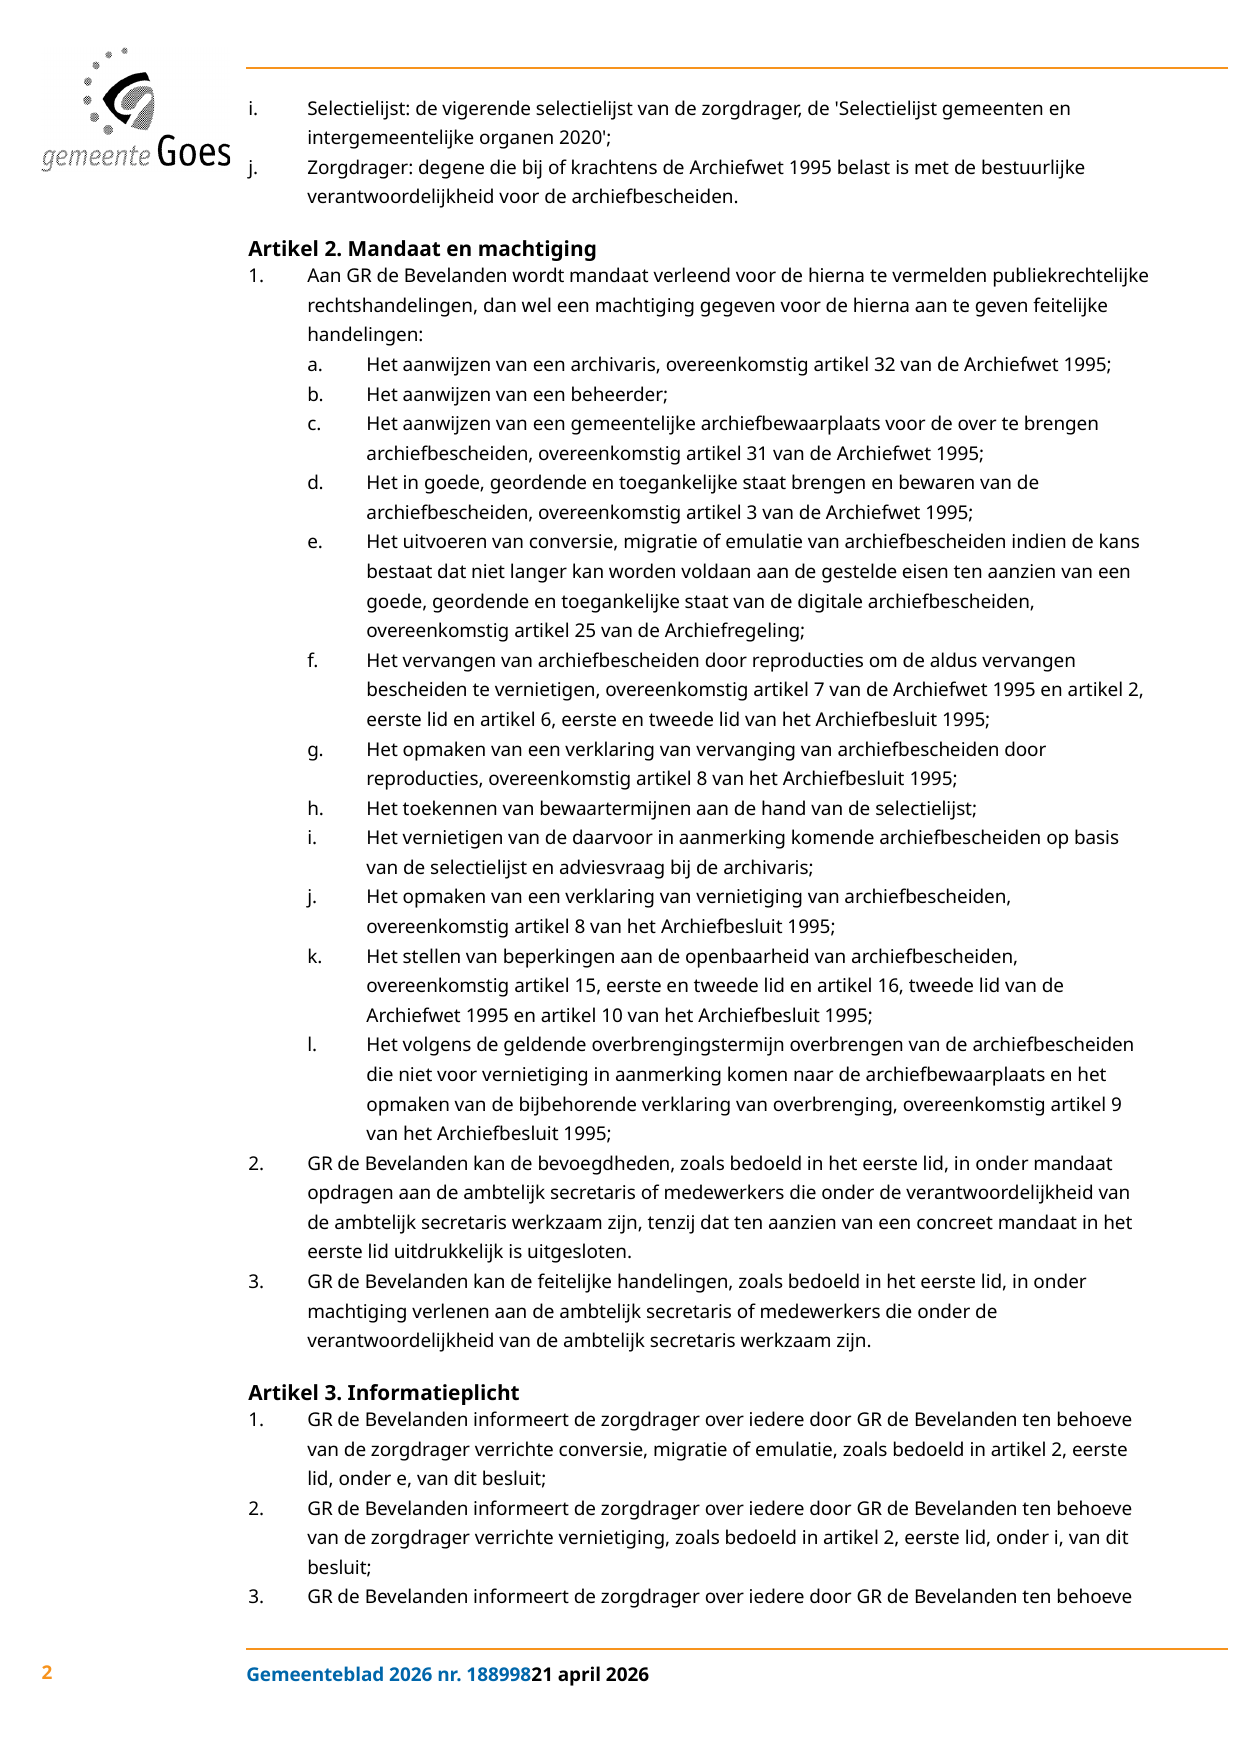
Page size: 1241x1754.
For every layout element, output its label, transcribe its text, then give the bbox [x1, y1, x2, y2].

list Selectielijst: de vigerende selectielijst van de zorgdrager, de 'Selectielijst gemeenten en intergemeentelijke organen 2020'; [248, 95, 1152, 150]
text Artikel 2. Mandaat en machtiging [248, 234, 1152, 262]
list Aan GR de Bevelanden wordt mandaat verleend voor de hierna te vermelden publiekrechtelijke rechtshandelingen, dan wel een machtiging gegeven voor de hierna aan te geven feitelijke handelingen: [248, 262, 1152, 347]
list GR de Bevelanden informeert de zorgdrager over iedere door GR de Bevelanden ten behoeve van de zorgdrager verrichte conversie, migratie of emulatie, zoals bedoeld in artikel 2, eerste lid, onder e, van dit besluit; [248, 1406, 1152, 1491]
list Het aanwijzen van een archivaris, overeenkomstig artikel 32 van de Archiefwet 1995; [307, 351, 1152, 377]
list Het stellen van beperkingen aan de openbaarheid van archiefbescheiden, overeenkomstig artikel 15, eerste en tweede lid en artikel 16, tweede lid van de Archiefwet 1995 en artikel 10 van het Archiefbesluit 1995; [307, 943, 1152, 1028]
list Het uitvoeren van conversie, migratie of emulatie van archiefbescheiden indien de kans bestaat dat niet langer kan worden voldaan aan de gestelde eisen ten aanzien van een goede, geordende en toegankelijke staat van de digitale archiefbescheiden, overeenkomstig artikel 25 van de Archiefregeling; [307, 529, 1152, 643]
list Het vervangen van archiefbescheiden door reproducties om de aldus vervangen bescheiden te vernietigen, overeenkomstig artikel 7 van de Archiefwet 1995 en artikel 2, eerste lid en artikel 6, eerste en tweede lid van het Archiefbesluit 1995; [307, 647, 1152, 732]
list Het in goede, geordende en toegankelijke staat brengen en bewaren van de archiefbescheiden, overeenkomstig artikel 3 van de Archiefwet 1995; [307, 469, 1152, 525]
list GR de Bevelanden kan de feitelijke handelingen, zoals bedoeld in het eerste lid, in onder machtiging verlenen aan de ambtelijk secretaris of medewerkers die onder de verantwoordelijkheid van de ambtelijk secretaris werkzaam zijn. [248, 1268, 1152, 1353]
list Het opmaken van een verklaring van vervanging van archiefbescheiden door reproducties, overeenkomstig artikel 8 van het Archiefbesluit 1995; [307, 736, 1152, 791]
list Het toekennen van bewaartermijnen aan de hand van de selectielijst; [307, 795, 1152, 821]
list GR de Bevelanden informeert de zorgdrager over iedere door GR de Bevelanden ten behoeve [248, 1584, 1152, 1609]
list Het aanwijzen van een beheerder; [307, 381, 1152, 406]
list Het volgens de geldende overbrengingstermijn overbrengen van de archiefbescheiden die niet voor vernietiging in aanmerking komen naar de archiefbewaarplaats en het opmaken van de bijbehorende verklaring van overbrenging, overeenkomstig artikel 9 van het Archiefbesluit 1995; [307, 1032, 1152, 1146]
list Het opmaken van een verklaring van vernietiging van archiefbescheiden, overeenkomstig artikel 8 van het Archiefbesluit 1995; [307, 884, 1152, 939]
list Het vernietigen van de daarvoor in aanmerking komende archiefbescheiden op basis van de selectielijst en adviesvraag bij de archivaris; [307, 824, 1152, 880]
list Het aanwijzen van een gemeentelijke archiefbewaarplaats voor de over te brengen archiefbescheiden, overeenkomstig artikel 31 van de Archiefwet 1995; [307, 410, 1152, 466]
picture [41, 47, 231, 172]
text Artikel 3. Informatieplicht [248, 1378, 1152, 1406]
list GR de Bevelanden kan de bevoegdheden, zoals bedoeld in het eerste lid, in onder mandaat opdragen aan de ambtelijk secretaris of medewerkers die onder de verantwoordelijkheid van de ambtelijk secretaris werkzaam zijn, tenzij dat ten aanzien van een concreet mandaat in het eerste lid uitdrukkelijk is uitgesloten. [248, 1150, 1152, 1264]
list Zorgdrager: degene die bij of krachtens de Archiefwet 1995 belast is met de bestuurlijke verantwoordelijkheid voor de archiefbescheiden. [248, 154, 1152, 209]
list GR de Bevelanden informeert de zorgdrager over iedere door GR de Bevelanden ten behoeve van de zorgdrager verrichte vernietiging, zoals bedoeld in artikel 2, eerste lid, onder i, van dit besluit; [248, 1495, 1152, 1580]
